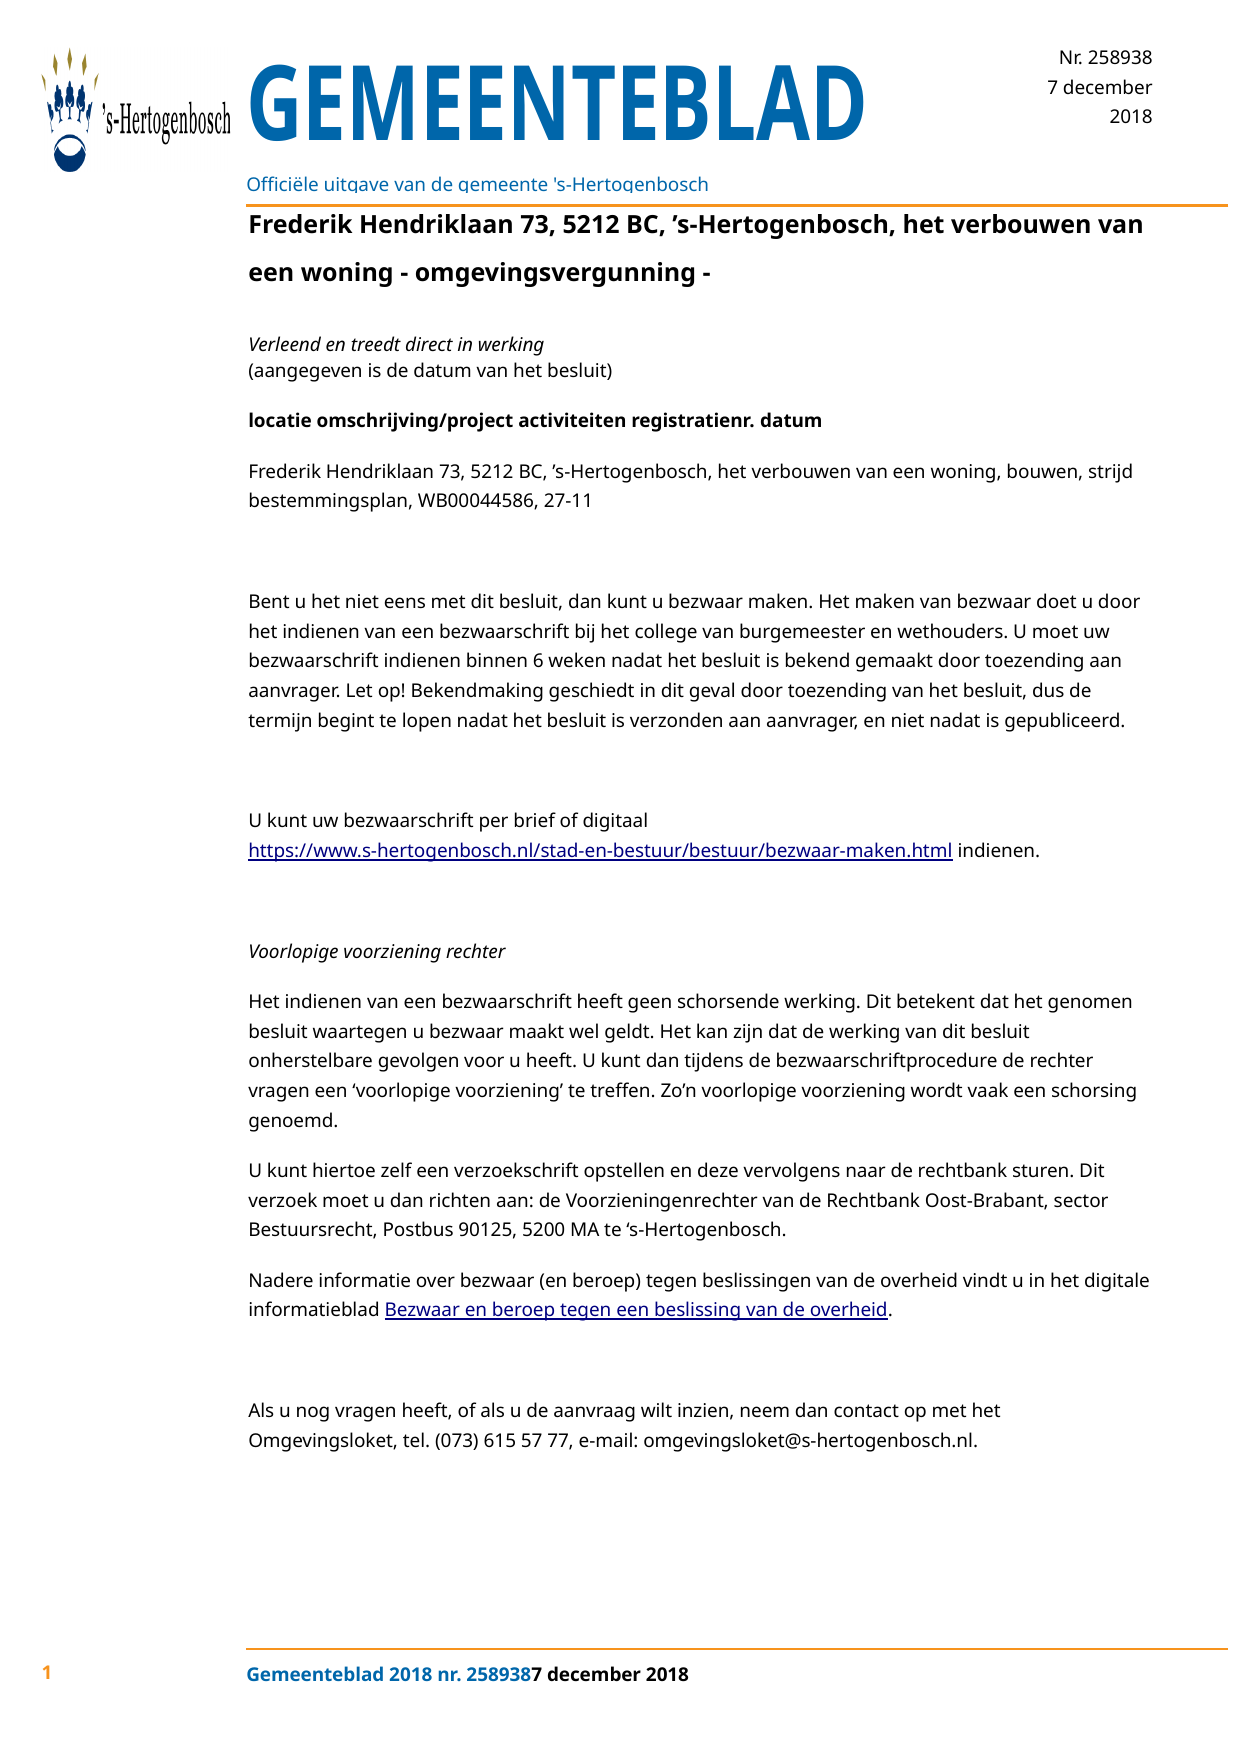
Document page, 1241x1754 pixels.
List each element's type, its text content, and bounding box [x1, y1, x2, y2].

text Frederik Hendriklaan 73, 5212 BC, ’s-Hertogenbosch, het verbouwen van een woning - omgevingsvergunning - [248, 207, 1152, 288]
text Het indienen van een bezwaarschrift heeft geen schorsende werking. Dit betekent dat het genomen besluit waartegen u bezwaar maakt wel geldt. Het kan zijn dat de werking van dit besluit onherstelbare gevolgen voor u heeft. U kunt dan tijdens de bezwaarschriftprocedure de rechter vragen een ‘voorlopige voorziening’ te treffen. Zo’n voorlopige voorziening wordt vaak een schorsing genoemd. [248, 988, 1152, 1132]
picture [41, 47, 231, 172]
text Voorlopige voorziening rechter [248, 938, 1152, 964]
text Verleend en treedt direct in werking [248, 331, 1152, 357]
text Frederik Hendriklaan 73, 5212 BC, ’s-Hertogenbosch, het verbouwen van een woning, bouwen, strijd bestemmingsplan, WB00044586, 27-11 [248, 458, 1152, 513]
text (aangegeven is de datum van het besluit) [248, 357, 1152, 383]
text U kunt hiertoe zelf een verzoekschrift opstellen en deze vervolgens naar de rechtbank sturen. Dit verzoek moet u dan richten aan: de Voorzieningenrechter van de Rechtbank Oost-Brabant, sector Bestuursrecht, Postbus 90125, 5200 MA te ‘s-Hertogenbosch. [248, 1157, 1152, 1242]
text U kunt uw bezwaarschrift per brief of digitaal https://www.s-hertogenbosch.nl/stad-en-bestuur/bestuur/bezwaar-maken.html indienen. [248, 808, 1152, 863]
text Bent u het niet eens met dit besluit, dan kunt u bezwaar maken. Het maken van bezwaar doet u door het indienen van een bezwaarschrift bij het college van burgemeester en wethouders. U moet uw bezwaarschrift indienen binnen 6 weken nadat het besluit is bekend gemaakt door toezending aan aanvrager. Let op! Bekendmaking geschiedt in dit geval door toezending van het besluit, dus de termijn begint te lopen nadat het besluit is verzonden aan aanvrager, en niet nadat is gepubliceerd. [248, 588, 1152, 732]
text locatie omschrijving/project activiteiten registratienr. datum [248, 408, 1152, 433]
text Nadere informatie over bezwaar (en beroep) tegen beslissingen van de overheid vindt u in het digitale informatieblad Bezwaar en beroep tegen een beslissing van de overheid. [248, 1267, 1152, 1322]
text Als u nog vragen heeft, of als u de aanvraag wilt inzien, neem dan contact op met het Omgevingsloket, tel. (073) 615 57 77, e-mail: omgevingsloket@s-hertogenbosch.nl. [248, 1397, 1152, 1452]
